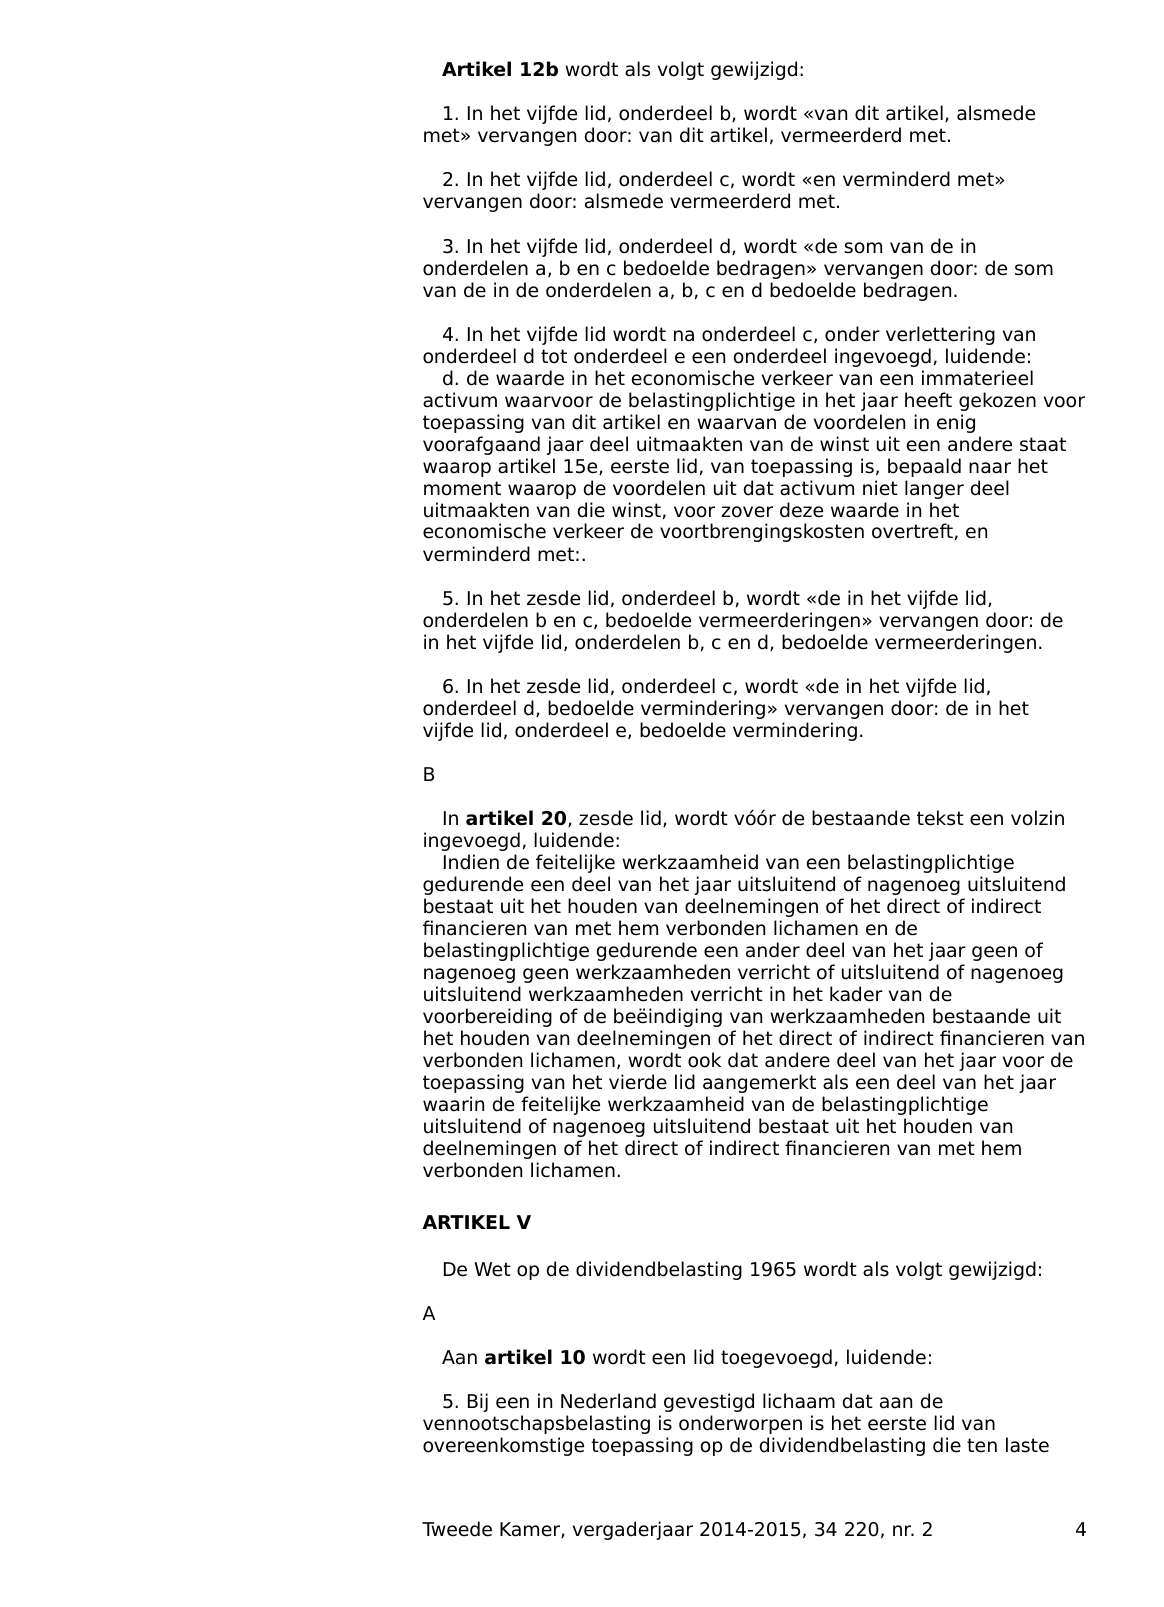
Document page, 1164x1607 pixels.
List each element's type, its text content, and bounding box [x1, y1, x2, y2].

text d. de waarde in het economische verkeer van een immaterieel activum waarvoor de belastingplichtige in het jaar heeft gekozen voor toepassing van dit artikel en waarvan de voordelen in enig voorafgaand jaar deel uitmaakten van de winst uit een andere staat waarop artikel 15e, eerste lid, van toepassing is, bepaald naar het moment waarop de voordelen uit dat activum niet langer deel uitmaakten van die winst, voor zover deze waarde in het economische verkeer de voortbrengingskosten overtreft, en verminderd met:. [422, 368, 1087, 565]
text De Wet op de dividendbelasting 1965 wordt als volgt gewijzigd: [422, 1259, 1087, 1281]
text 2. In het vijfde lid, onderdeel c, wordt «en verminderd met» vervangen door: alsmede vermeerderd met. [422, 169, 1087, 213]
subtitle ARTIKEL V [422, 1212, 1087, 1234]
text 4. In het vijfde lid wordt na onderdeel c, onder verlettering van onderdeel d tot onderdeel e een onderdeel ingevoegd, luidende: [422, 324, 1087, 368]
text A [422, 1303, 1087, 1325]
text In artikel 20, zesde lid, wordt vóór de bestaande tekst een volzin ingevoegd, luidende: [422, 808, 1087, 852]
text 3. In het vijfde lid, onderdeel d, wordt «de som van de in onderdelen a, b en c bedoelde bedragen» vervangen door: de som van de in de onderdelen a, b, c en d bedoelde bedragen. [422, 236, 1087, 301]
text Aan artikel 10 wordt een lid toegevoegd, luidende: [422, 1347, 1087, 1369]
text 6. In het zesde lid, onderdeel c, wordt «de in het vijfde lid, onderdeel d, bedoelde vermindering» vervangen door: de in het vijfde lid, onderdeel e, bedoelde vermindering. [422, 676, 1087, 742]
text 5. Bij een in Nederland gevestigd lichaam dat aan de vennootschapsbelasting is onderworpen is het eerste lid van overeenkomstige toepassing op de dividendbelasting die ten laste [422, 1391, 1087, 1457]
text Artikel 12b wordt als volgt gewijzigd: [422, 59, 1087, 81]
text Indien de feitelijke werkzaamheid van een belastingplichtige gedurende een deel van het jaar uitsluitend of nagenoeg uitsluitend bestaat uit het houden van deelnemingen of het direct of indirect financieren van met hem verbonden lichamen en de belastingplichtige gedurende een ander deel van het jaar geen of nagenoeg geen werkzaamheden verricht of uitsluitend of nagenoeg uitsluitend werkzaamheden verricht in het kader van de voorbereiding of de beëindiging van werkzaamheden bestaande uit het houden van deelnemingen of het direct of indirect financieren van verbonden lichamen, wordt ook dat andere deel van het jaar voor de toepassing van het vierde lid aangemerkt als een deel van het jaar waarin de feitelijke werkzaamheid van de belastingplichtige uitsluitend of nagenoeg uitsluitend bestaat uit het houden van deelnemingen of het direct of indirect financieren van met hem verbonden lichamen. [422, 852, 1087, 1182]
text 1. In het vijfde lid, onderdeel b, wordt «van dit artikel, alsmede met» vervangen door: van dit artikel, vermeerderd met. [422, 103, 1087, 147]
text 5. In het zesde lid, onderdeel b, wordt «de in het vijfde lid, onderdelen b en c, bedoelde vermeerderingen» vervangen door: de in het vijfde lid, onderdelen b, c en d, bedoelde vermeerderingen. [422, 588, 1087, 653]
text B [422, 764, 1087, 786]
